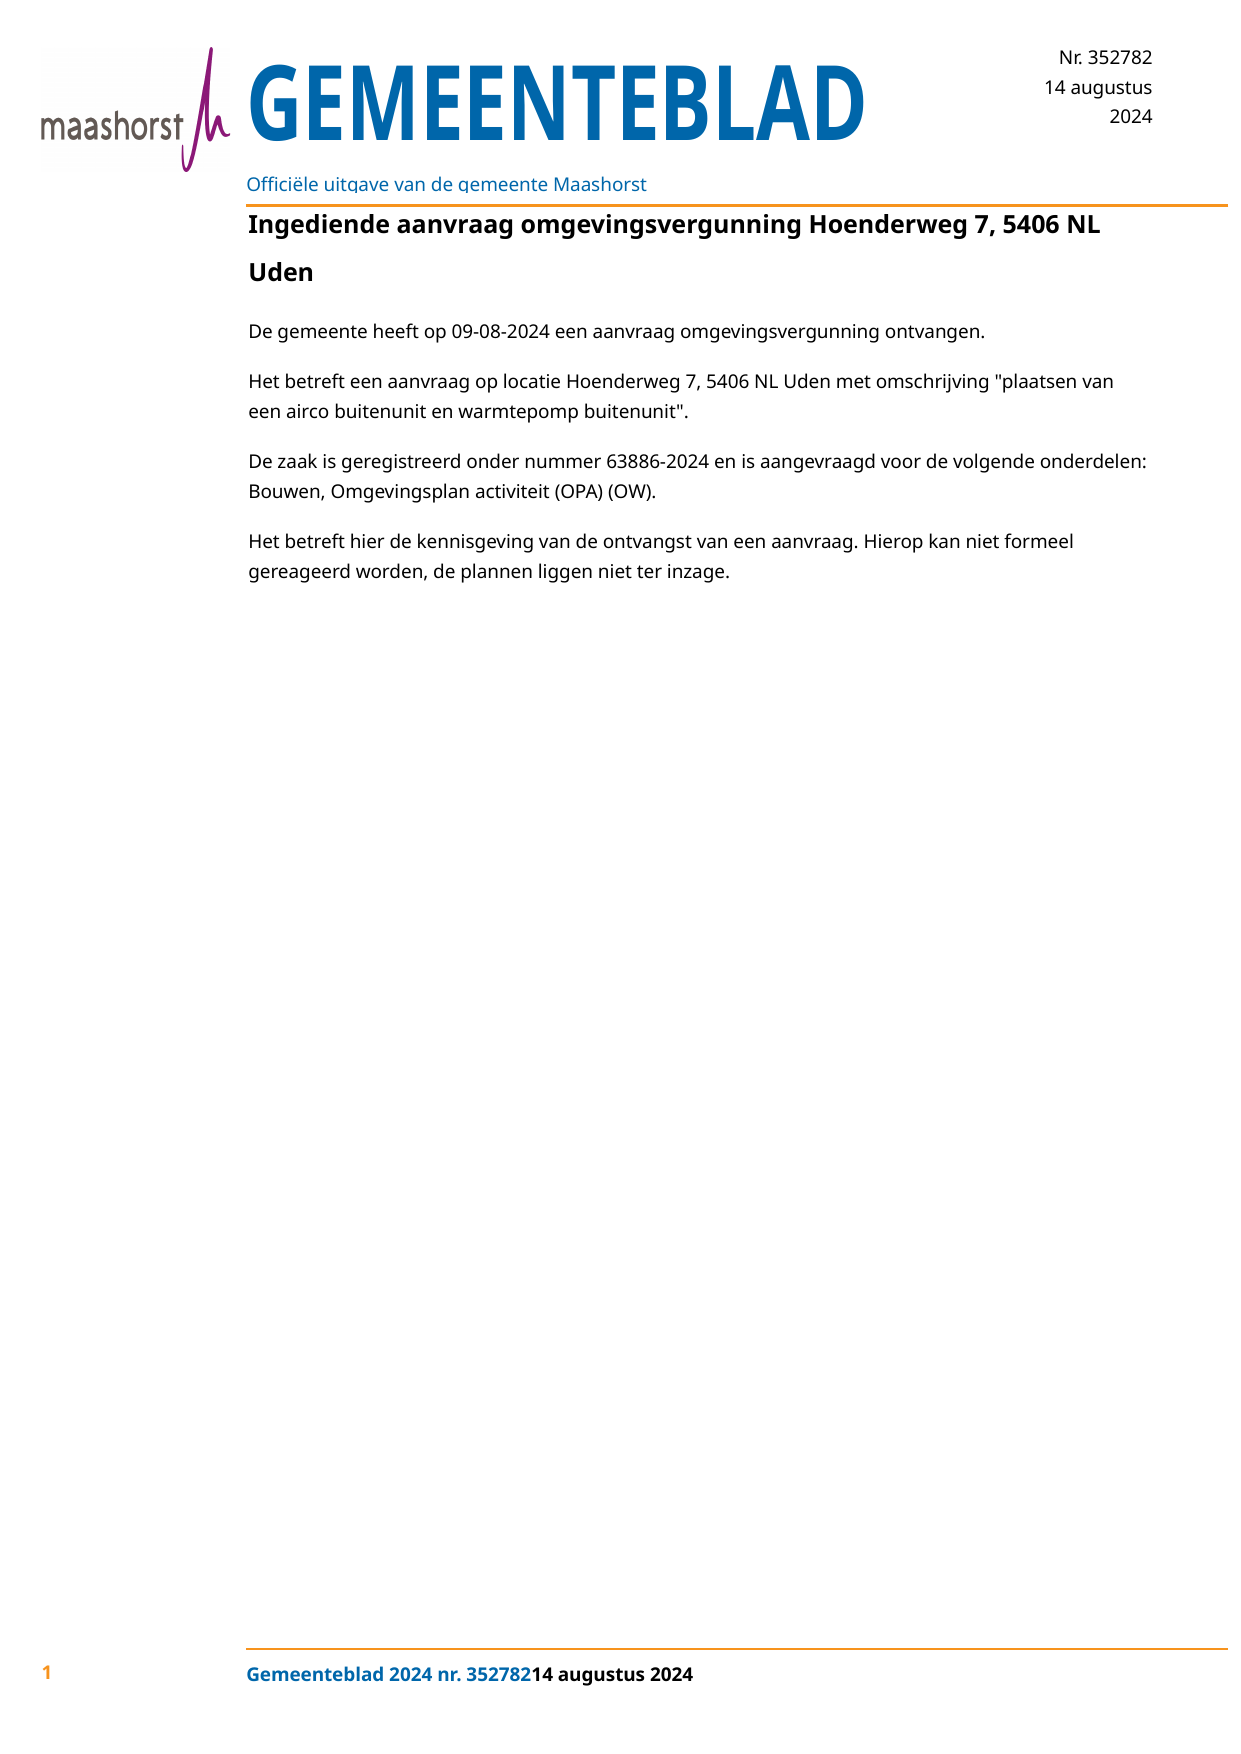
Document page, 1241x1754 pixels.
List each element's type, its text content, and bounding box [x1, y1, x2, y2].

picture [41, 47, 231, 172]
text Ingediende aanvraag omgevingsvergunning Hoenderweg 7, 5406 NL Uden [248, 207, 1152, 288]
text Het betreft hier de kennisgeving van de ontvangst van een aanvraag. Hierop kan niet formeel gereageerd worden, de plannen liggen niet ter inzage. [248, 528, 1152, 584]
text De gemeente heeft op 09-08-2024 een aanvraag omgevingsvergunning ontvangen. [248, 318, 1152, 344]
text Het betreft een aanvraag op locatie Hoenderweg 7, 5406 NL Uden met omschrijving "plaatsen van een airco buitenunit en warmtepomp buitenunit". [248, 368, 1152, 424]
text De zaak is geregistreerd onder nummer 63886-2024 en is aangevraagd voor de volgende onderdelen: Bouwen, Omgevingsplan activiteit (OPA) (OW). [248, 448, 1152, 504]
